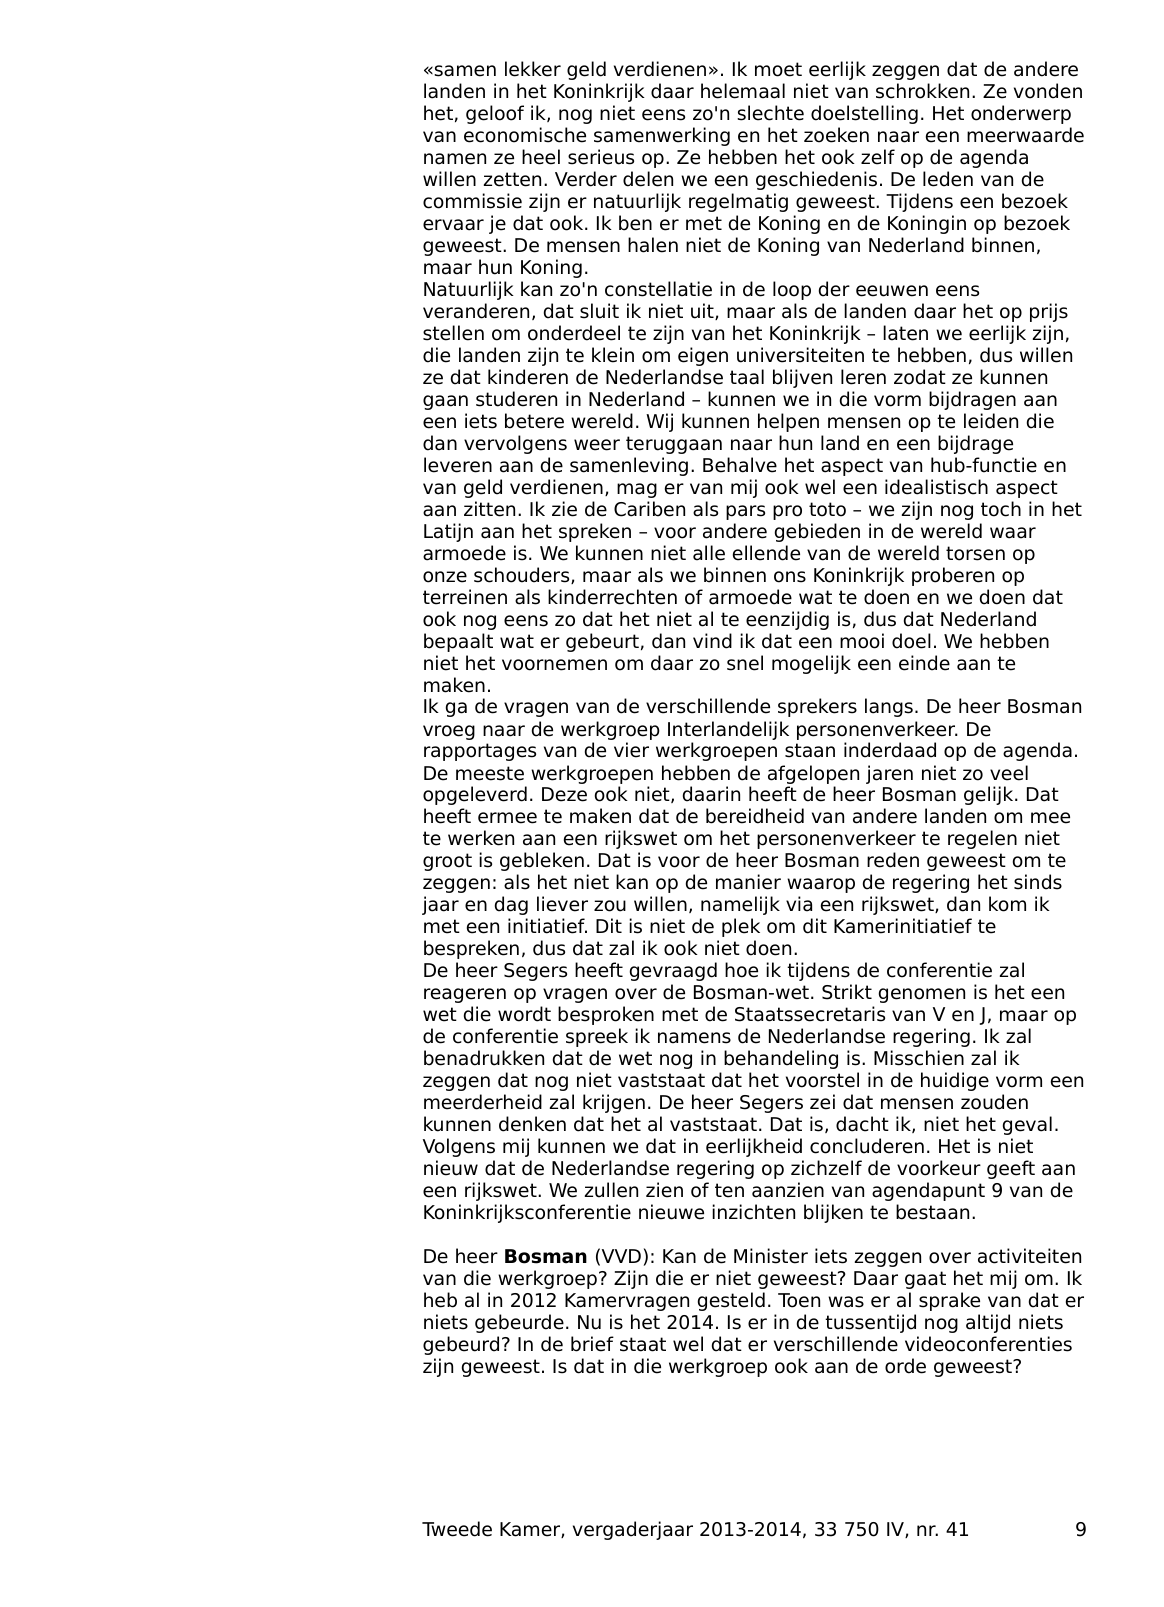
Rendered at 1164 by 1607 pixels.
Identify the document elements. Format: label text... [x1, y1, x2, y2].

text De heer Segers heeft gevraagd hoe ik tijdens de conferentie zal reageren op vragen over de Bosman-wet. Strikt genomen is het een wet die wordt besproken met de Staatssecretaris van V en J, maar op de conferentie spreek ik namens de Nederlandse regering. Ik zal benadrukken dat de wet nog in behandeling is. Misschien zal ik zeggen dat nog niet vaststaat dat het voorstel in de huidige vorm een meerderheid zal krijgen. De heer Segers zei dat mensen zouden kunnen denken dat het al vaststaat. Dat is, dacht ik, niet het geval. Volgens mij kunnen we dat in eerlijkheid concluderen. Het is niet nieuw dat de Nederlandse regering op zichzelf de voorkeur geeft aan een rijkswet. We zullen zien of ten aanzien van agendapunt 9 van de Koninkrijksconferentie nieuwe inzichten blijken te bestaan. [422, 960, 1087, 1224]
text «samen lekker geld verdienen». Ik moet eerlijk zeggen dat de andere landen in het Koninkrijk daar helemaal niet van schrokken. Ze vonden het, geloof ik, nog niet eens zo'n slechte doelstelling. Het onderwerp van economische samenwerking en het zoeken naar een meerwaarde namen ze heel serieus op. Ze hebben het ook zelf op de agenda willen zetten. Verder delen we een geschiedenis. De leden van de commissie zijn er natuurlijk regelmatig geweest. Tijdens een bezoek ervaar je dat ook. Ik ben er met de Koning en de Koningin op bezoek geweest. De mensen halen niet de Koning van Nederland binnen, maar hun Koning. [422, 59, 1087, 279]
text Natuurlijk kan zo'n constellatie in de loop der eeuwen eens veranderen, dat sluit ik niet uit, maar als de landen daar het op prijs stellen om onderdeel te zijn van het Koninkrijk – laten we eerlijk zijn, die landen zijn te klein om eigen universiteiten te hebben, dus willen ze dat kinderen de Nederlandse taal blijven leren zodat ze kunnen gaan studeren in Nederland – kunnen we in die vorm bijdragen aan een iets betere wereld. Wij kunnen helpen mensen op te leiden die dan vervolgens weer teruggaan naar hun land en een bijdrage leveren aan de samenleving. Behalve het aspect van hub-functie en van geld verdienen, mag er van mij ook wel een idealistisch aspect aan zitten. Ik zie de Cariben als pars pro toto – we zijn nog toch in het Latijn aan het spreken – voor andere gebieden in de wereld waar armoede is. We kunnen niet alle ellende van de wereld torsen op onze schouders, maar als we binnen ons Koninkrijk proberen op terreinen als kinderrechten of armoede wat te doen en we doen dat ook nog eens zo dat het niet al te eenzijdig is, dus dat Nederland bepaalt wat er gebeurt, dan vind ik dat een mooi doel. We hebben niet het voornemen om daar zo snel mogelijk een einde aan te maken. [422, 279, 1087, 696]
text De heer Bosman (VVD): Kan de Minister iets zeggen over activiteiten van die werkgroep? Zijn die er niet geweest? Daar gaat het mij om. Ik heb al in 2012 Kamervragen gesteld. Toen was er al sprake van dat er niets gebeurde. Nu is het 2014. Is er in de tussentijd nog altijd niets gebeurd? In de brief staat wel dat er verschillende videoconferenties zijn geweest. Is dat in die werkgroep ook aan de orde geweest? [422, 1246, 1087, 1378]
text Ik ga de vragen van de verschillende sprekers langs. De heer Bosman vroeg naar de werkgroep Interlandelijk personenverkeer. De rapportages van de vier werkgroepen staan inderdaad op de agenda. De meeste werkgroepen hebben de afgelopen jaren niet zo veel opgeleverd. Deze ook niet, daarin heeft de heer Bosman gelijk. Dat heeft ermee te maken dat de bereidheid van andere landen om mee te werken aan een rijkswet om het personenverkeer te regelen niet groot is gebleken. Dat is voor de heer Bosman reden geweest om te zeggen: als het niet kan op de manier waarop de regering het sinds jaar en dag liever zou willen, namelijk via een rijkswet, dan kom ik met een initiatief. Dit is niet de plek om dit Kamerinitiatief te bespreken, dus dat zal ik ook niet doen. [422, 696, 1087, 960]
